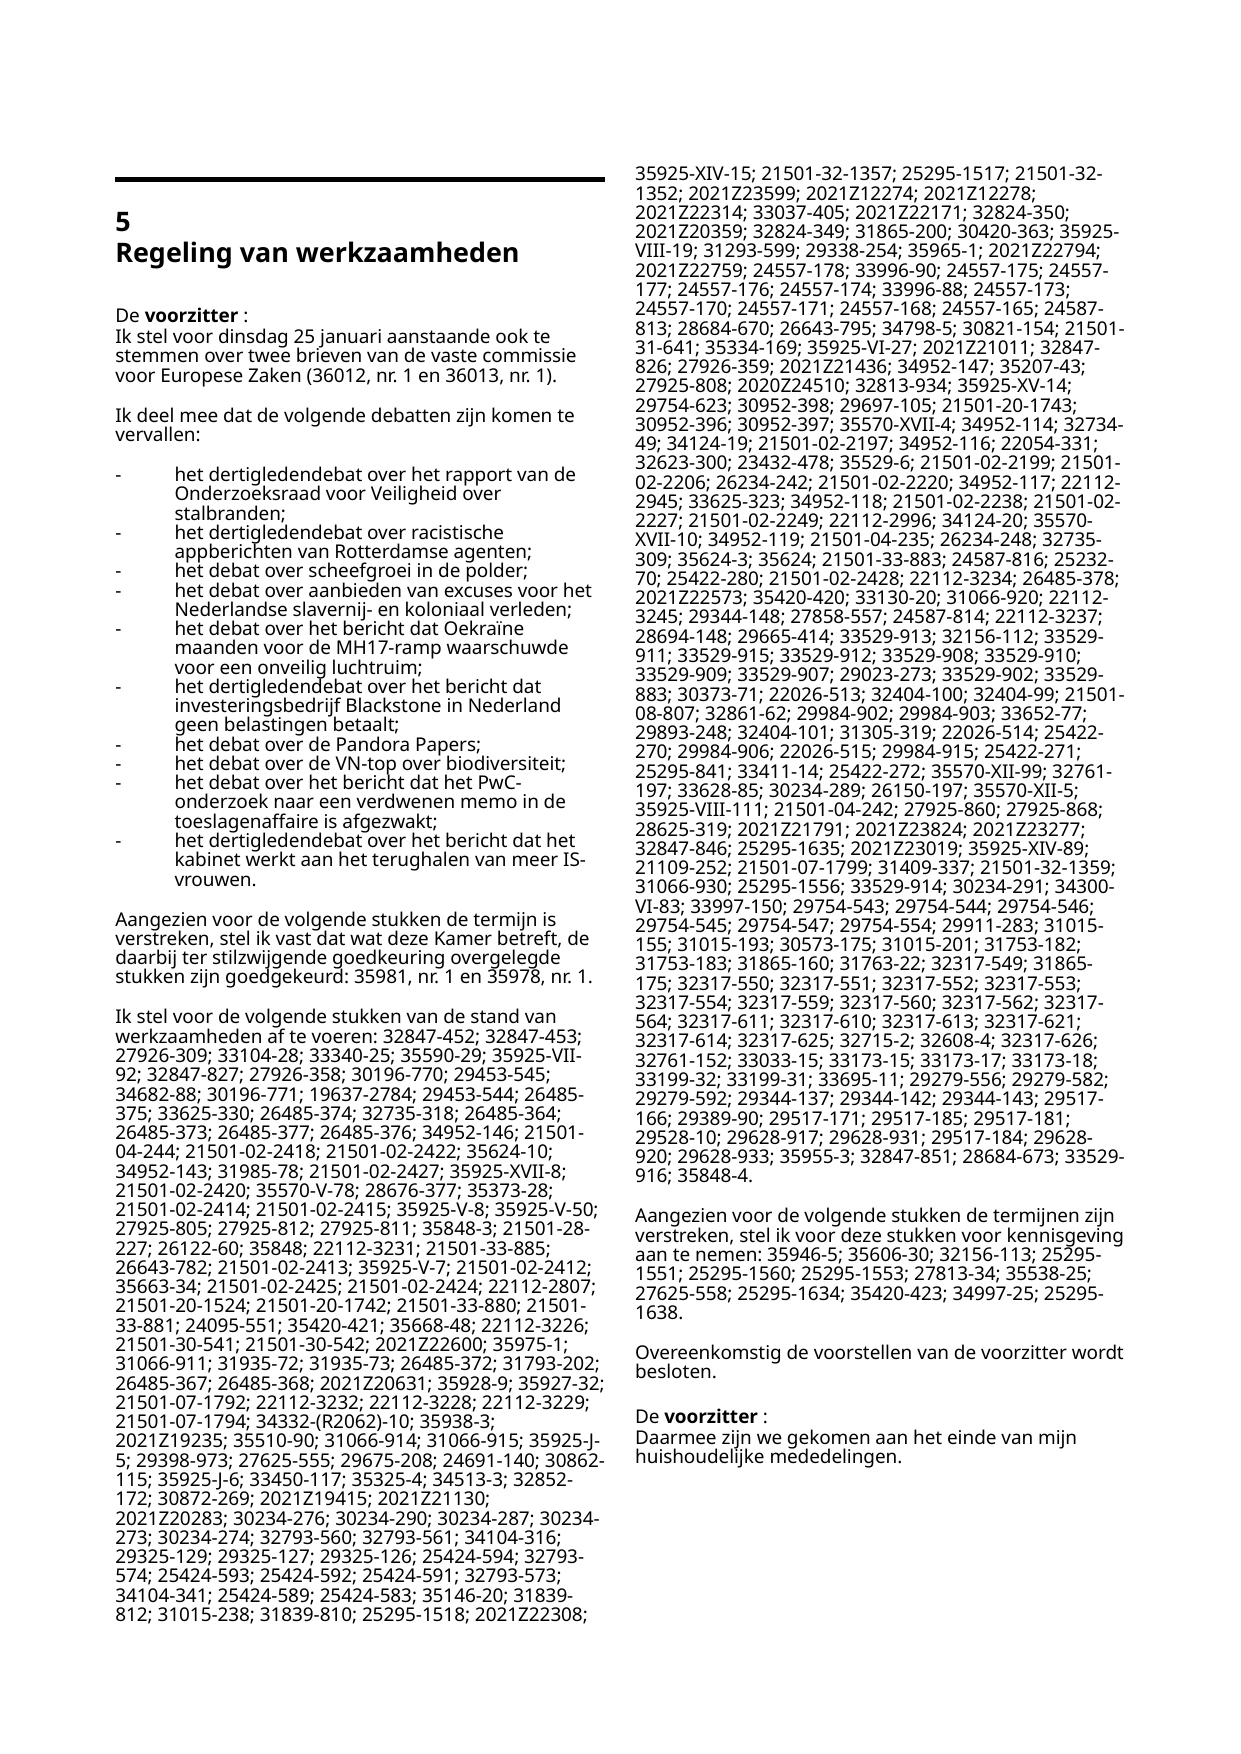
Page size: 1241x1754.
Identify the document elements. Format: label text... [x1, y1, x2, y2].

list het debat over aanbieden van excuses voor het Nederlandse slavernij- en koloniaal verleden; [115, 582, 605, 620]
list het dertigledendebat over het bericht dat investeringsbedrijf Blackstone in Nederland geen belastingen betaalt; [115, 678, 605, 736]
text Aangezien voor de volgende stukken de termijn is verstreken, stel ik vast dat wat deze Kamer betreft, de daarbij ter stilzwijgende goedkeuring overgelegde stukken zijn goedgekeurd: 35981, nr. 1 en 35978, nr. 1. [115, 911, 605, 988]
list het debat over het bericht dat Oekraïne maanden voor de MH17-ramp waarschuwde voor een onveilig luchtruim; [115, 620, 605, 678]
text Ik stel voor de volgende stukken van de stand van werkzaamheden af te voeren: 32847-452; 32847-453; 27926-309; 33104-28; 33340-25; 35590-29; 35925-VII-92; 32847-827; 27926-358; 30196-770; 29453-545; 34682-88; 30196-771; 19637-2784; 29453-544; 26485-375; 33625-330; 26485-374; 32735-318; 26485-364; 26485-373; 26485-377; 26485-376; 34952-146; 21501-04-244; 21501-02-2418; 21501-02-2422; 35624-10; 34952-143; 31985-78; 21501-02-2427; 35925-XVII-8; 21501-02-2420; 35570-V-78; 28676-377; 35373-28; 21501-02-2414; 21501-02-2415; 35925-V-8; 35925-V-50; 27925-805; 27925-812; 27925-811; 35848-3; 21501-28-227; 26122-60; 35848; 22112-3231; 21501-33-885; 26643-782; 21501-02-2413; 35925-V-7; 21501-02-2412; 35663-34; 21501-02-2425; 21501-02-2424; 22112-2807; 21501-20-1524; 21501-20-1742; 21501-33-880; 21501-33-881; 24095-551; 35420-421; 35668-48; 22112-3226; 21501-30-541; 21501-30-542; 2021Z22600; 35975-1; 31066-911; 31935-72; 31935-73; 26485-372; 31793-202; 26485-367; 26485-368; 2021Z20631; 35928-9; 35927-32; 21501-07-1792; 22112-3232; 22112-3228; 22112-3229; 21501-07-1794; 34332-(R2062)-10; 35938-3; 2021Z19235; 35510-90; 31066-914; 31066-915; 35925-J-5; 29398-973; 27625-555; 29675-208; 24691-140; 30862-115; 35925-J-6; 33450-117; 35325-4; 34513-3; 32852-172; 30872-269; 2021Z19415; 2021Z21130; 2021Z20283; 30234-276; 30234-290; 30234-287; 30234-273; 30234-274; 32793-560; 32793-561; 34104-316; 29325-129; 29325-127; 29325-126; 25424-594; 32793-574; 25424-593; 25424-592; 25424-591; 32793-573; 34104-341; 25424-589; 25424-583; 35146-20; 31839-812; 31015-238; 31839-810; 25295-1518; 2021Z22308; [115, 1008, 605, 1625]
text De voorzitter : [115, 302, 605, 328]
list het dertigledendebat over het rapport van de Onderzoeksraad voor Veiligheid over stalbranden; [115, 466, 605, 524]
text 35925-XIV-15; 21501-32-1357; 25295-1517; 21501-32-1352; 2021Z23599; 2021Z12274; 2021Z12278; 2021Z22314; 33037-405; 2021Z22171; 32824-350; 2021Z20359; 32824-349; 31865-200; 30420-363; 35925-VIII-19; 31293-599; 29338-254; 35965-1; 2021Z22794; 2021Z22759; 24557-178; 33996-90; 24557-175; 24557-177; 24557-176; 24557-174; 33996-88; 24557-173; 24557-170; 24557-171; 24557-168; 24557-165; 24587-813; 28684-670; 26643-795; 34798-5; 30821-154; 21501-31-641; 35334-169; 35925-VI-27; 2021Z21011; 32847-826; 27926-359; 2021Z21436; 34952-147; 35207-43; 27925-808; 2020Z24510; 32813-934; 35925-XV-14; 29754-623; 30952-398; 29697-105; 21501-20-1743; 30952-396; 30952-397; 35570-XVII-4; 34952-114; 32734-49; 34124-19; 21501-02-2197; 34952-116; 22054-331; 32623-300; 23432-478; 35529-6; 21501-02-2199; 21501-02-2206; 26234-242; 21501-02-2220; 34952-117; 22112-2945; 33625-323; 34952-118; 21501-02-2238; 21501-02-2227; 21501-02-2249; 22112-2996; 34124-20; 35570-XVII-10; 34952-119; 21501-04-235; 26234-248; 32735-309; 35624-3; 35624; 21501-33-883; 24587-816; 25232-70; 25422-280; 21501-02-2428; 22112-3234; 26485-378; 2021Z22573; 35420-420; 33130-20; 31066-920; 22112-3245; 29344-148; 27858-557; 24587-814; 22112-3237; 28694-148; 29665-414; 33529-913; 32156-112; 33529-911; 33529-915; 33529-912; 33529-908; 33529-910; 33529-909; 33529-907; 29023-273; 33529-902; 33529-883; 30373-71; 22026-513; 32404-100; 32404-99; 21501-08-807; 32861-62; 29984-902; 29984-903; 33652-77; 29893-248; 32404-101; 31305-319; 22026-514; 25422-270; 29984-906; 22026-515; 29984-915; 25422-271; 25295-841; 33411-14; 25422-272; 35570-XII-99; 32761-197; 33628-85; 30234-289; 26150-197; 35570-XII-5; 35925-VIII-111; 21501-04-242; 27925-860; 27925-868; 28625-319; 2021Z21791; 2021Z23824; 2021Z23277; 32847-846; 25295-1635; 2021Z23019; 35925-XIV-89; 21109-252; 21501-07-1799; 31409-337; 21501-32-1359; 31066-930; 25295-1556; 33529-914; 30234-291; 34300-VI-83; 33997-150; 29754-543; 29754-544; 29754-546; 29754-545; 29754-547; 29754-554; 29911-283; 31015-155; 31015-193; 30573-175; 31015-201; 31753-182; 31753-183; 31865-160; 31763-22; 32317-549; 31865-175; 32317-550; 32317-551; 32317-552; 32317-553; 32317-554; 32317-559; 32317-560; 32317-562; 32317-564; 32317-611; 32317-610; 32317-613; 32317-621; 32317-614; 32317-625; 32715-2; 32608-4; 32317-626; 32761-152; 33033-15; 33173-15; 33173-17; 33173-18; 33199-32; 33199-31; 33695-11; 29279-556; 29279-582; 29279-592; 29344-137; 29344-142; 29344-143; 29517-166; 29389-90; 29517-171; 29517-185; 29517-181; 29528-10; 29628-917; 29628-931; 29517-184; 29628-920; 29628-933; 35955-3; 32847-851; 28684-673; 33529-916; 35848-4. [635, 165, 1125, 1187]
text Overeenkomstig de voorstellen van de voorzitter wordt besloten. [635, 1344, 1125, 1382]
list het debat over de Pandora Papers; [115, 736, 605, 755]
list het debat over het bericht dat het PwC-onderzoek naar een verdwenen memo in de toeslagenaffaire is afgezwakt; [115, 774, 605, 832]
text De voorzitter : [635, 1403, 1125, 1429]
text 5 [115, 203, 605, 239]
list het dertigledendebat over het bericht dat het kabinet werkt aan het terughalen van meer IS-vrouwen. [115, 832, 605, 890]
text Daarmee zijn we gekomen aan het einde van mijn huishoudelijke mededelingen. [635, 1429, 1125, 1467]
list het debat over scheefgroei in de polder; [115, 562, 605, 582]
text Regeling van werkzaamheden [115, 239, 605, 283]
text Ik deel mee dat de volgende debatten zijn komen te vervallen: [115, 407, 605, 445]
list het debat over de VN-top over biodiversiteit; [115, 755, 605, 774]
text Aangezien voor de volgende stukken de termijnen zijn verstreken, stel ik voor deze stukken voor kennisgeving aan te nemen: 35946-5; 35606-30; 32156-113; 25295-1551; 25295-1560; 25295-1553; 27813-34; 35538-25; 27625-558; 25295-1634; 35420-423; 34997-25; 25295-1638. [635, 1207, 1125, 1323]
list het dertigledendebat over racistische appberichten van Rotterdamse agenten; [115, 524, 605, 562]
text Ik stel voor dinsdag 25 januari aanstaande ook te stemmen over twee brieven van de vaste commissie voor Europese Zaken (36012, nr. 1 en 36013, nr. 1). [115, 328, 605, 386]
